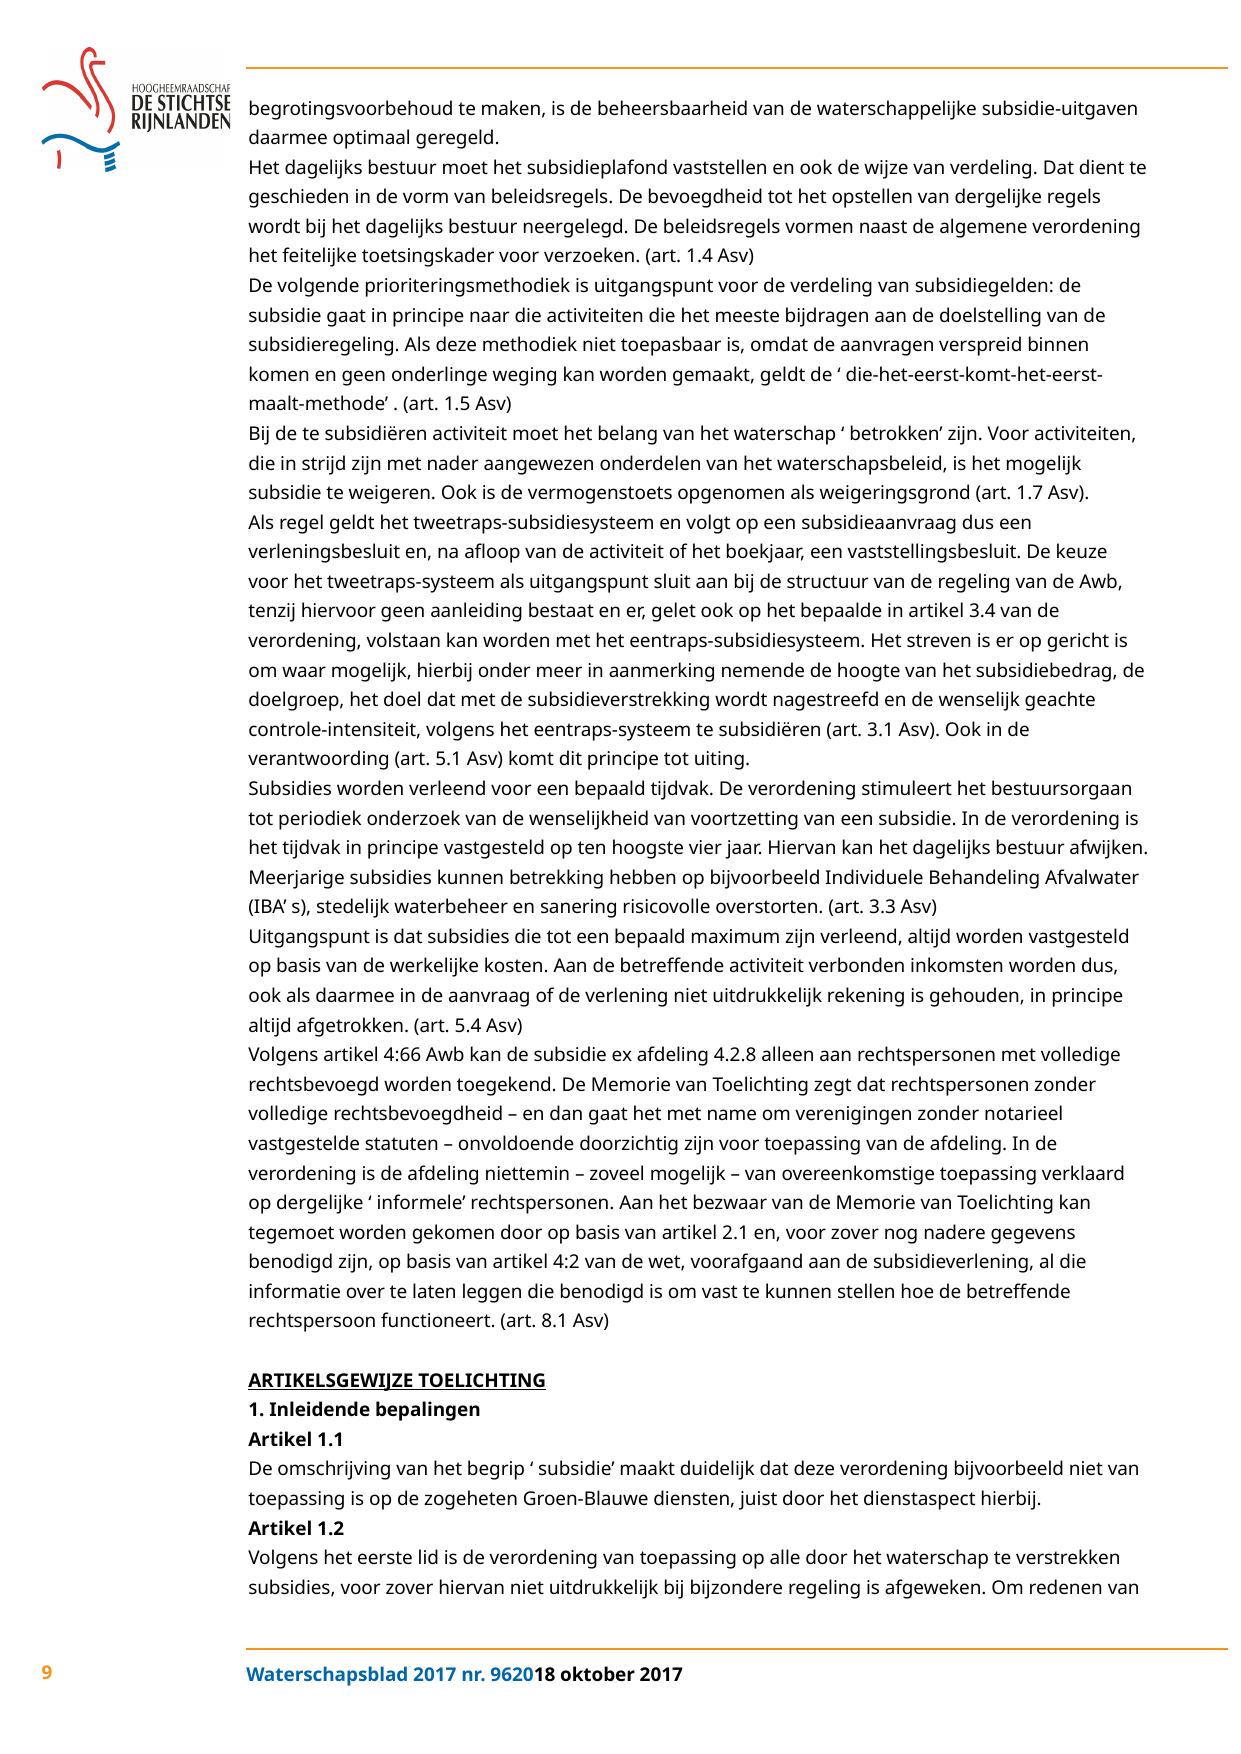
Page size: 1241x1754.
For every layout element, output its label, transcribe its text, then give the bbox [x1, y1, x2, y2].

text Als regel geldt het tweetraps-subsidiesysteem en volgt op een subsidieaanvraag dus een verleningsbesluit en, na afloop van de activiteit of het boekjaar, een vaststellingsbesluit. De keuze voor het tweetraps-systeem als uitgangspunt sluit aan bij de structuur van de regeling van de Awb, tenzij hiervoor geen aanleiding bestaat en er, gelet ook op het bepaalde in artikel 3.4 van de verordening, volstaan kan worden met het eentraps-subsidiesysteem. Het streven is er op gericht is om waar mogelijk, hierbij onder meer in aanmerking nemende de hoogte van het subsidiebedrag, de doelgroep, het doel dat met de subsidieverstrekking wordt nagestreefd en de wenselijk geachte controle-intensiteit, volgens het eentraps-systeem te subsidiëren (art. 3.1 Asv). Ook in de verantwoording (art. 5.1 Asv) komt dit principe tot uiting. [248, 509, 1152, 771]
text Bij de te subsidiëren activiteit moet het belang van het waterschap ‘ betrokken’ zijn. Voor activiteiten, die in strijd zijn met nader aangewezen onderdelen van het waterschapsbeleid, is het mogelijk subsidie te weigeren. Ook is de vermogenstoets opgenomen als weigeringsgrond (art. 1.7 Asv). [248, 420, 1152, 505]
text Subsidies worden verleend voor een bepaald tijdvak. De verordening stimuleert het bestuursorgaan tot periodiek onderzoek van de wenselijkheid van voortzetting van een subsidie. In de verordening is het tijdvak in principe vastgesteld op ten hoogste vier jaar. Hiervan kan het dagelijks bestuur afwijken. Meerjarige subsidies kunnen betrekking hebben op bijvoorbeeld Individuele Behandeling Afvalwater (IBA’ s), stedelijk waterbeheer en sanering risicovolle overstorten. (art. 3.3 Asv) [248, 775, 1152, 919]
text Het dagelijks bestuur moet het subsidieplafond vaststellen en ook de wijze van verdeling. Dat dient te geschieden in de vorm van beleidsregels. De bevoegdheid tot het opstellen van dergelijke regels wordt bij het dagelijks bestuur neergelegd. De beleidsregels vormen naast de algemene verordening het feitelijke toetsingskader voor verzoeken. (art. 1.4 Asv) [248, 154, 1152, 268]
text Uitgangspunt is dat subsidies die tot een bepaald maximum zijn verleend, altijd worden vastgesteld op basis van de werkelijke kosten. Aan de betreffende activiteit verbonden inkomsten worden dus, ook als daarmee in de aanvraag of de verlening niet uitdrukkelijk rekening is gehouden, in principe altijd afgetrokken. (art. 5.4 Asv) [248, 923, 1152, 1038]
text De omschrijving van het begrip ‘ subsidie’ maakt duidelijk dat deze verordening bijvoorbeeld niet van toepassing is op de zogeheten Groen-Blauwe diensten, juist door het dienstaspect hierbij. [248, 1456, 1152, 1511]
text De volgende prioriteringsmethodiek is uitgangspunt voor de verdeling van subsidiegelden: de subsidie gaat in principe naar die activiteiten die het meeste bijdragen aan de doelstelling van de subsidieregeling. Als deze methodiek niet toepasbaar is, omdat de aanvragen verspreid binnen komen en geen onderlinge weging kan worden gemaakt, geldt de ‘ die-het-eerst-komt-het-eerst-maalt-methode’ . (art. 1.5 Asv) [248, 272, 1152, 416]
text Artikel 1.1 [248, 1426, 1152, 1452]
text Artikel 1.2 [248, 1515, 1152, 1541]
text Volgens het eerste lid is de verordening van toepassing op alle door het waterschap te verstrekken subsidies, voor zover hiervan niet uitdrukkelijk bij bijzondere regeling is afgeweken. Om redenen van [248, 1544, 1152, 1600]
text begrotingsvoorbehoud te maken, is de beheersbaarheid van de waterschappelijke subsidie-uitgaven daarmee optimaal geregeld. [248, 95, 1152, 150]
text ARTIKELSGEWIJZE TOELICHTING [248, 1367, 1152, 1393]
picture [41, 47, 231, 172]
text Volgens artikel 4:66 Awb kan de subsidie ex afdeling 4.2.8 alleen aan rechtspersonen met volledige rechtsbevoegd worden toegekend. De Memorie van Toelichting zegt dat rechtspersonen zonder volledige rechtsbevoegdheid – en dan gaat het met name om verenigingen zonder notarieel vastgestelde statuten – onvoldoende doorzichtig zijn voor toepassing van de afdeling. In de verordening is de afdeling niettemin – zoveel mogelijk – van overeenkomstige toepassing verklaard op dergelijke ‘ informele’ rechtspersonen. Aan het bezwaar van de Memorie van Toelichting kan tegemoet worden gekomen door op basis van artikel 2.1 en, voor zover nog nadere gegevens benodigd zijn, op basis van artikel 4:2 van de wet, voorafgaand aan de subsidieverlening, al die informatie over te laten leggen die benodigd is om vast te kunnen stellen hoe de betreffende rechtspersoon functioneert. (art. 8.1 Asv) [248, 1041, 1152, 1333]
text 1. Inleidende bepalingen [248, 1396, 1152, 1422]
